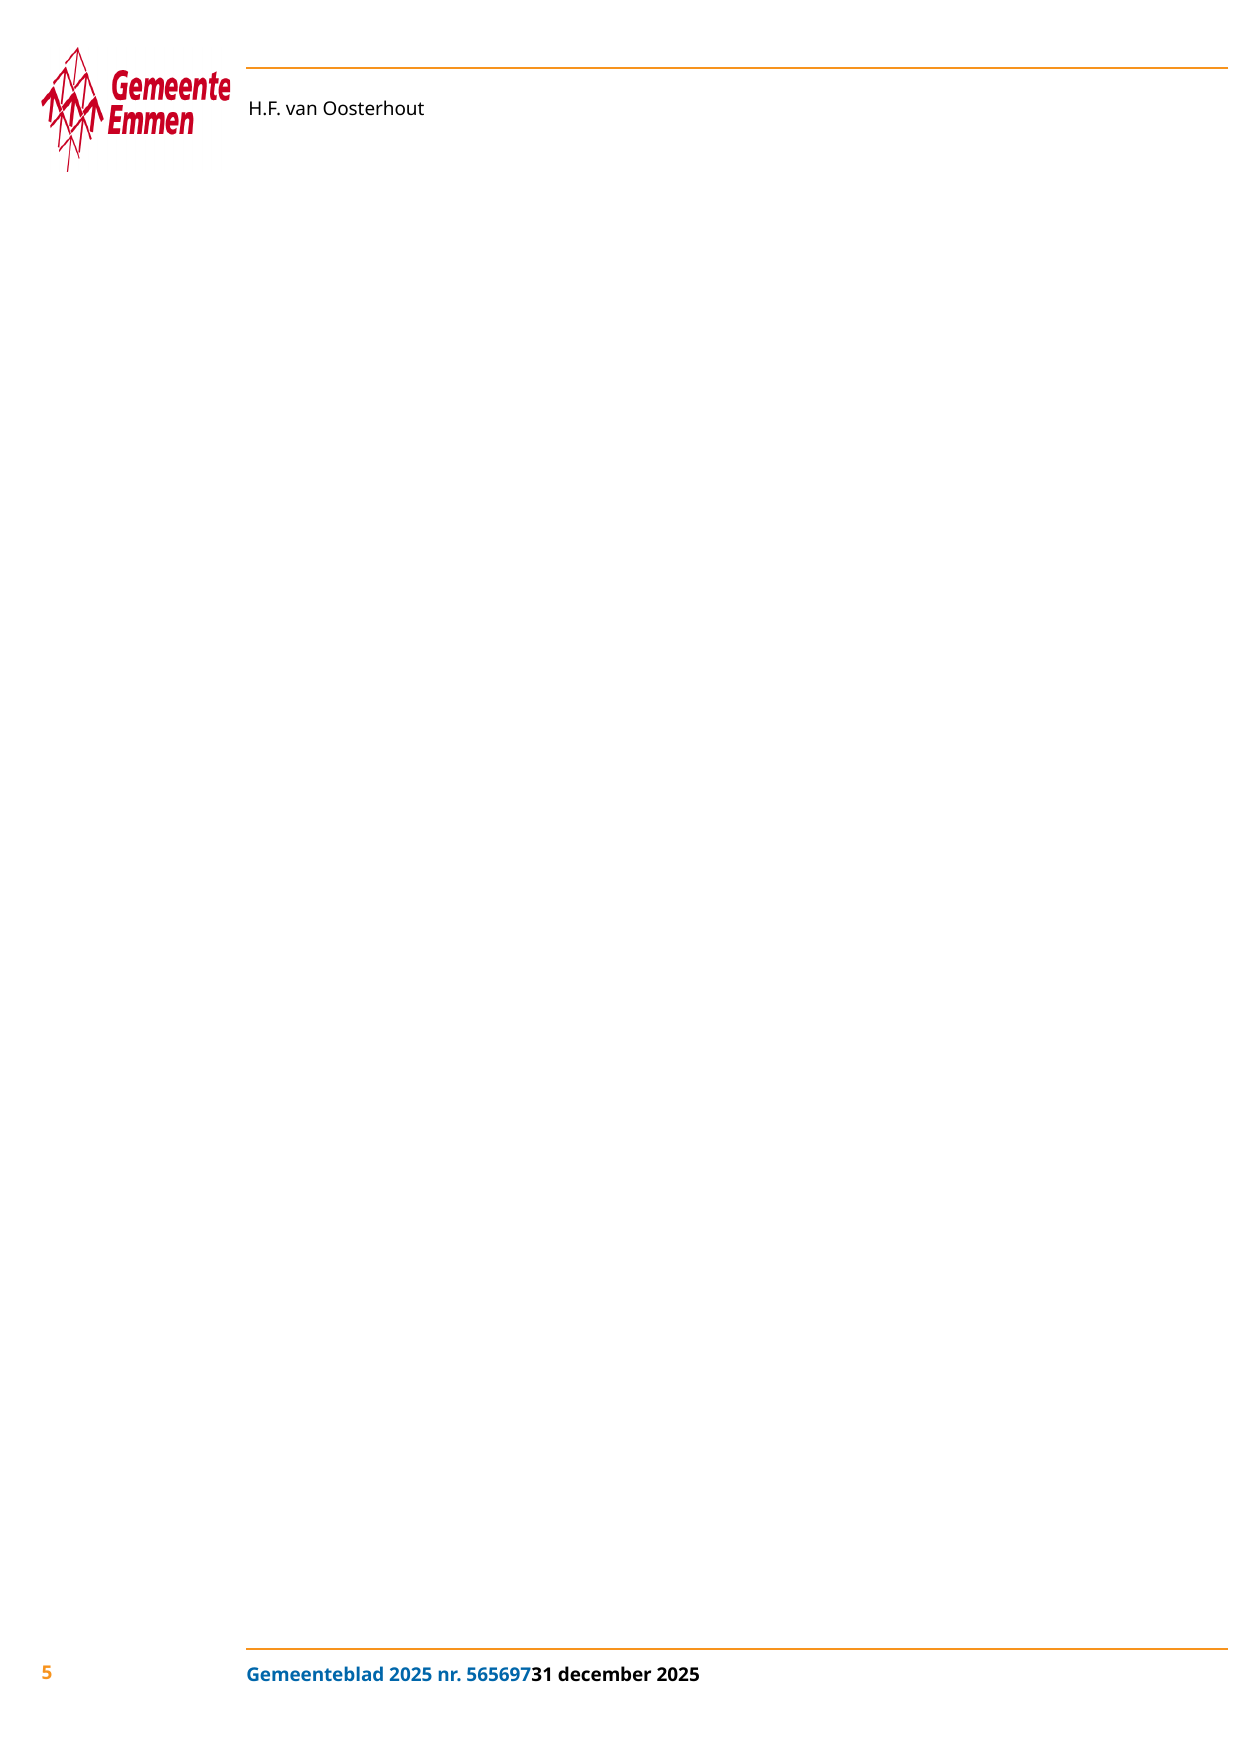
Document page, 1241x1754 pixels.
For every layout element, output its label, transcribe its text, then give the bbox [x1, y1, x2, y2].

text H.F. van Oosterhout [248, 95, 1152, 121]
picture [41, 47, 231, 172]
